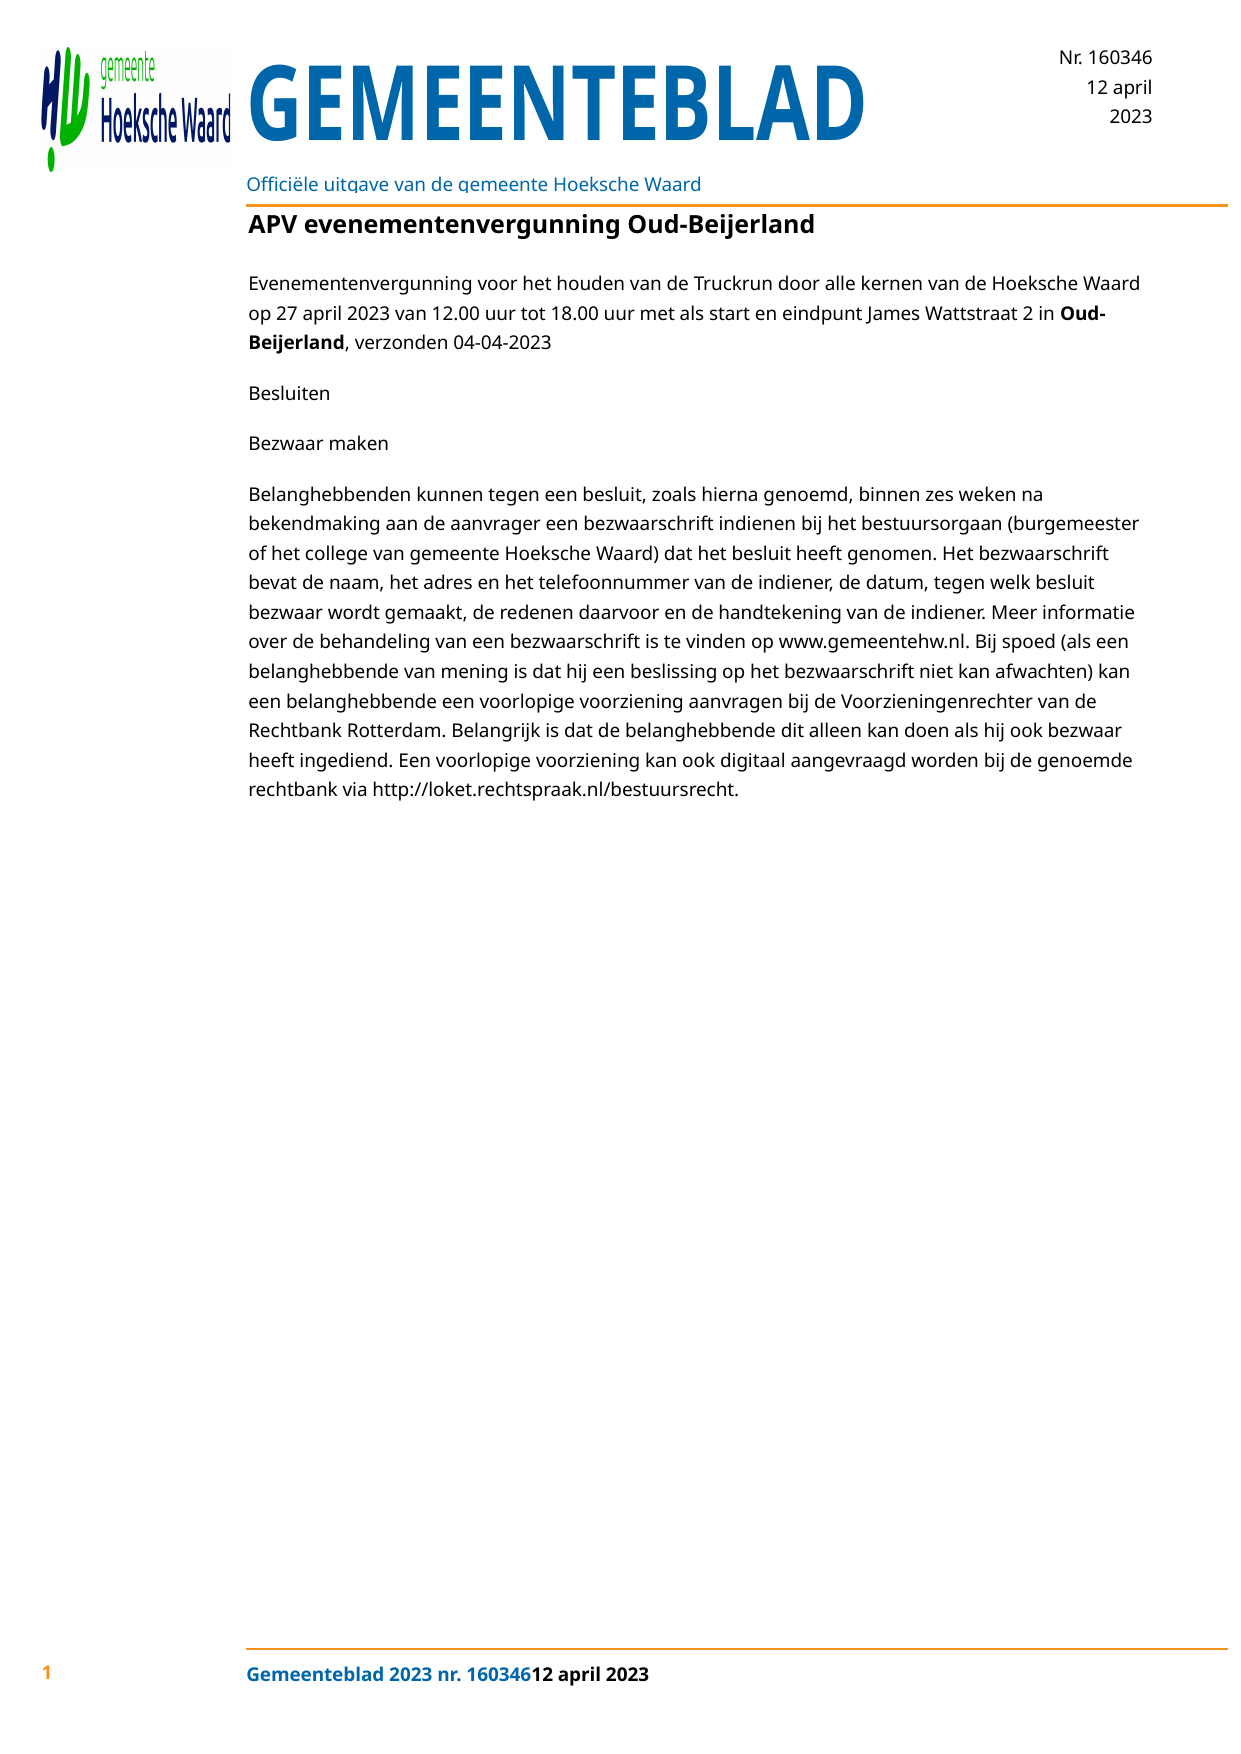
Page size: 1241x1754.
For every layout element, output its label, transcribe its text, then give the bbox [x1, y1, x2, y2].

text Besluiten [248, 380, 1152, 406]
text APV evenementenvergunning Oud-Beijerland [248, 207, 1152, 241]
picture [41, 47, 231, 172]
text Bezwaar maken [248, 430, 1152, 456]
text Belanghebbenden kunnen tegen een besluit, zoals hierna genoemd, binnen zes weken na bekendmaking aan de aanvrager een bezwaarschrift indienen bij het bestuursorgaan (burgemeester of het college van gemeente Hoeksche Waard) dat het besluit heeft genomen. Het bezwaarschrift bevat de naam, het adres en het telefoonnummer van de indiener, de datum, tegen welk besluit bezwaar wordt gemaakt, de redenen daarvoor en de handtekening van de indiener. Meer informatie over de behandeling van een bezwaarschrift is te vinden op www.gemeentehw.nl. Bij spoed (als een belanghebbende van mening is dat hij een beslissing op het bezwaarschrift niet kan afwachten) kan een belanghebbende een voorlopige voorziening aanvragen bij de Voorzieningenrechter van de Rechtbank Rotterdam. Belangrijk is dat de belanghebbende dit alleen kan doen als hij ook bezwaar heeft ingediend. Een voorlopige voorziening kan ook digitaal aangevraagd worden bij de genoemde rechtbank via http://loket.rechtspraak.nl/bestuursrecht. [248, 481, 1152, 802]
text Evenementenvergunning voor het houden van de Truckrun door alle kernen van de Hoeksche Waard op 27 april 2023 van 12.00 uur tot 18.00 uur met als start en eindpunt James Wattstraat 2 in Oud-Beijerland, verzonden 04-04-2023 [248, 270, 1152, 355]
